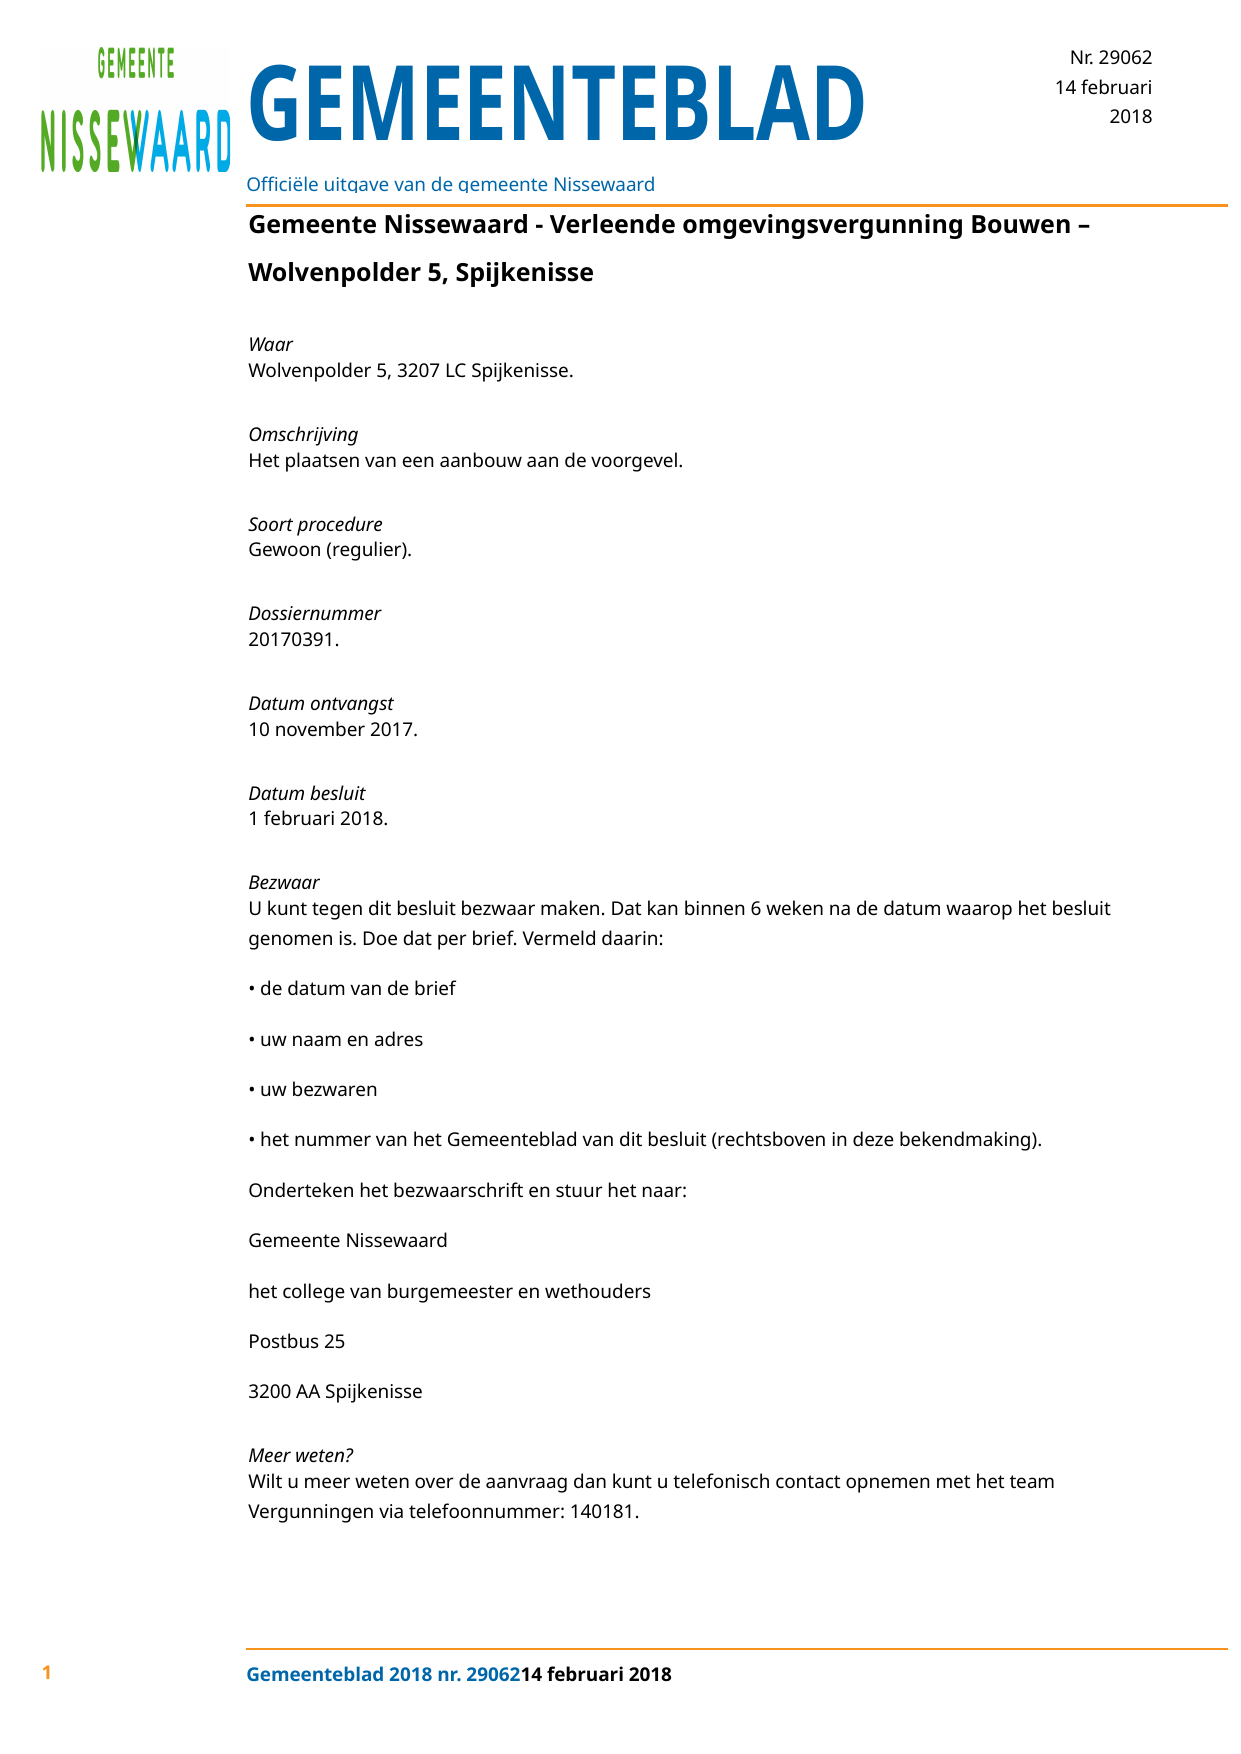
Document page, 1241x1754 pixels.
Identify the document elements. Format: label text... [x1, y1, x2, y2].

text Onderteken het bezwaarschrift en stuur het naar: [248, 1177, 1152, 1203]
text Datum ontvangst [248, 690, 1152, 716]
text • uw bezwaren [248, 1076, 1152, 1102]
text Wilt u meer weten over de aanvraag dan kunt u telefonisch contact opnemen met het team Vergunningen via telefoonnummer: 140181. [248, 1468, 1152, 1524]
text Dossiernummer [248, 601, 1152, 626]
text Waar [248, 331, 1152, 357]
text Omschrijving [248, 421, 1152, 447]
text Gewoon (regulier). [248, 537, 1152, 562]
text • het nummer van het Gemeenteblad van dit besluit (rechtsboven in deze bekendmaking). [248, 1127, 1152, 1152]
picture [222, 122, 227, 160]
text 3200 AA Spijkenisse [248, 1379, 1152, 1404]
text Soort procedure [248, 511, 1152, 537]
text Postbus 25 [248, 1328, 1152, 1354]
text Bezwaar [248, 869, 1152, 895]
picture [200, 151, 206, 172]
picture [176, 157, 187, 172]
text • de datum van de brief [248, 975, 1152, 1001]
text 10 november 2017. [248, 716, 1152, 742]
text Het plaatsen van een aanbouw aan de voorgevel. [248, 447, 1152, 473]
text Gemeente Nissewaard - Verleende omgevingsvergunning Bouwen – Wolvenpolder 5, Spijkenisse [248, 207, 1152, 288]
picture [154, 157, 165, 172]
picture [201, 122, 206, 138]
text Gemeente Nissewaard [248, 1227, 1152, 1253]
text • uw naam en adres [248, 1026, 1152, 1051]
text Datum besluit [248, 780, 1152, 806]
text 1 februari 2018. [248, 806, 1152, 831]
picture [41, 47, 231, 172]
text 20170391. [248, 626, 1152, 652]
text U kunt tegen dit besluit bezwaar maken. Dat kan binnen 6 weken na de datum waarop het besluit genomen is. Doe dat per brief. Vermeld daarin: [248, 895, 1152, 951]
text Meer weten? [248, 1443, 1152, 1468]
text Wolvenpolder 5, 3207 LC Spijkenisse. [248, 357, 1152, 383]
text het college van burgemeester en wethouders [248, 1278, 1152, 1303]
